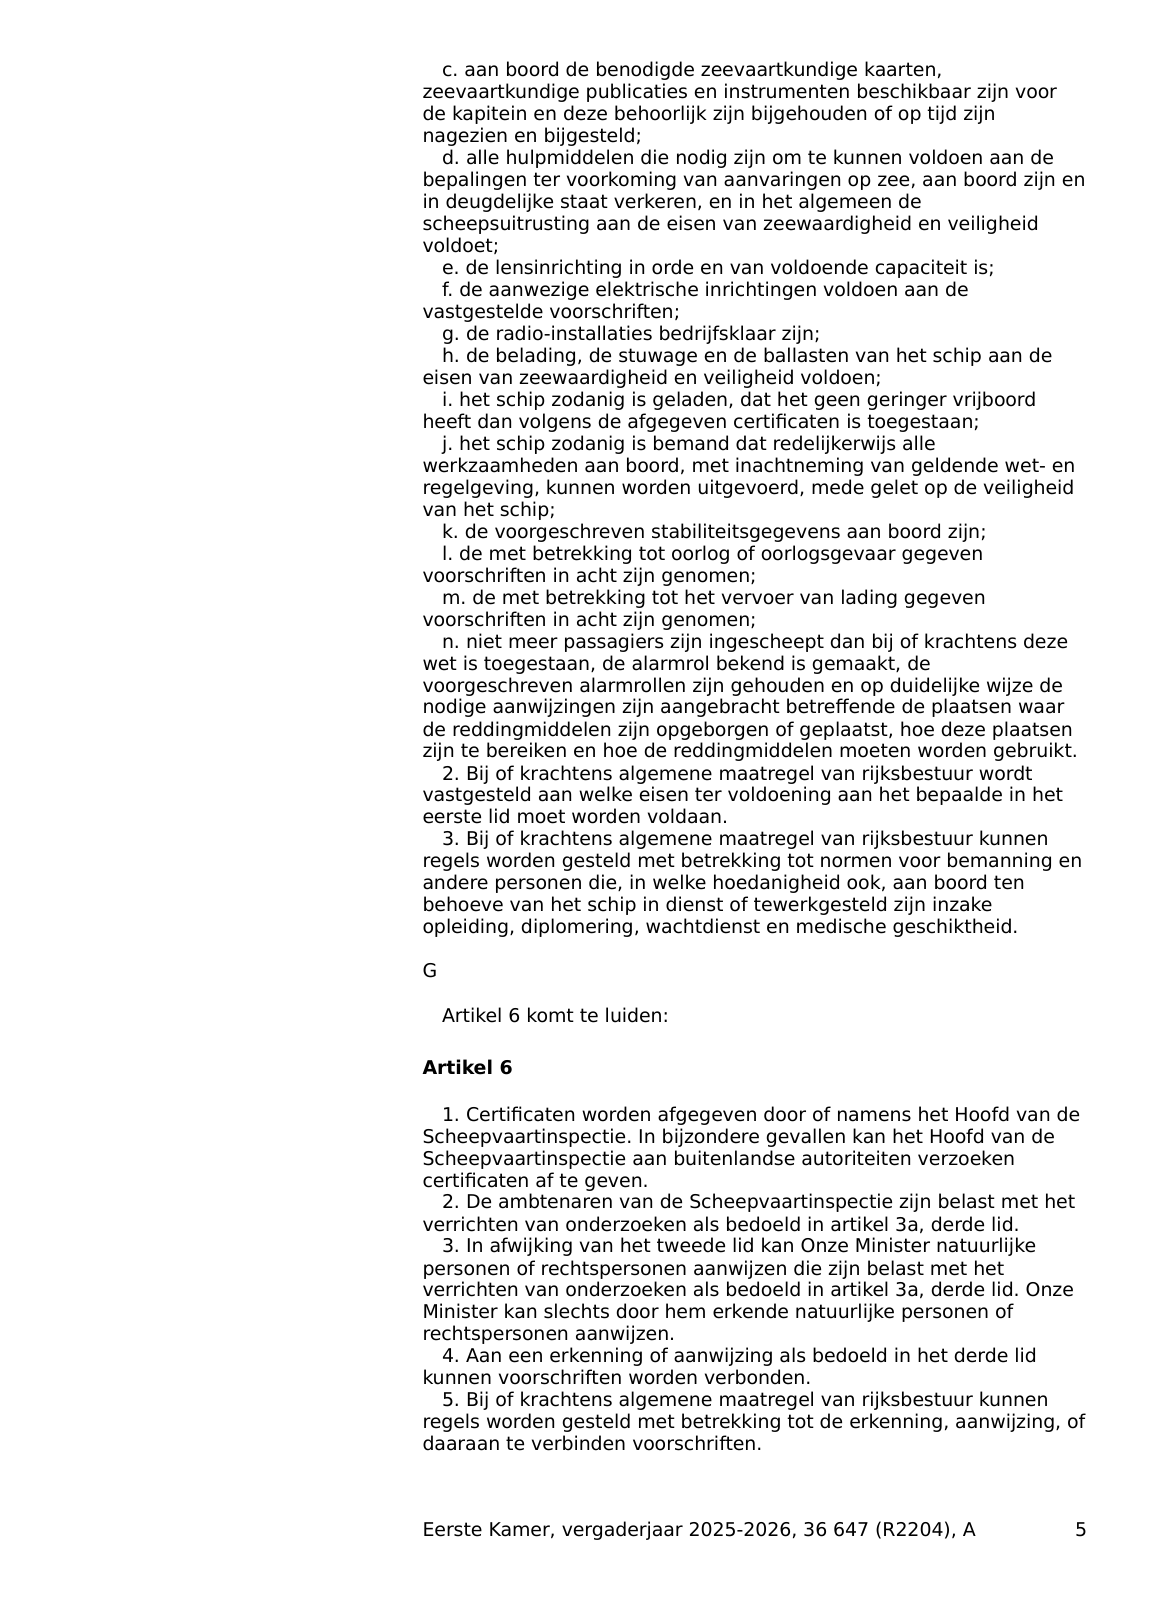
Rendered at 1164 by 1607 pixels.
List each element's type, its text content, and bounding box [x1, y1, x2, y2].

text l. de met betrekking tot oorlog of oorlogsgevaar gegeven voorschriften in acht zijn genomen; [422, 543, 1087, 587]
text Artikel 6 komt te luiden: [422, 1004, 1087, 1027]
subtitle Artikel 6 [422, 1057, 1087, 1078]
text i. het schip zodanig is geladen, dat het geen geringer vrijboord heeft dan volgens de afgegeven certificaten is toegestaan; [422, 389, 1087, 433]
text m. de met betrekking tot het vervoer van lading gegeven voorschriften in acht zijn genomen; [422, 587, 1087, 631]
text G [422, 960, 1087, 982]
text 5. Bij of krachtens algemene maatregel van rijksbestuur kunnen regels worden gesteld met betrekking tot de erkenning, aanwijzing, of daaraan te verbinden voorschriften. [422, 1389, 1087, 1455]
text g. de radio-installaties bedrijfsklaar zijn; [422, 323, 1087, 345]
text c. aan boord de benodigde zeevaartkundige kaarten, zeevaartkundige publicaties en instrumenten beschikbaar zijn voor de kapitein en deze behoorlijk zijn bijgehouden of op tijd zijn nagezien en bijgesteld; [422, 59, 1087, 147]
text e. de lensinrichting in orde en van voldoende capaciteit is; [422, 257, 1087, 279]
text d. alle hulpmiddelen die nodig zijn om te kunnen voldoen aan de bepalingen ter voorkoming van aanvaringen op zee, aan boord zijn en in deugdelijke staat verkeren, en in het algemeen de scheepsuitrusting aan de eisen van zeewaardigheid en veiligheid voldoet; [422, 147, 1087, 257]
text 3. In afwijking van het tweede lid kan Onze Minister natuurlijke personen of rechtspersonen aanwijzen die zijn belast met het verrichten van onderzoeken als bedoeld in artikel 3a, derde lid. Onze Minister kan slechts door hem erkende natuurlijke personen of rechtspersonen aanwijzen. [422, 1235, 1087, 1345]
text 2. Bij of krachtens algemene maatregel van rijksbestuur wordt vastgesteld aan welke eisen ter voldoening aan het bepaalde in het eerste lid moet worden voldaan. [422, 762, 1087, 828]
text k. de voorgeschreven stabiliteitsgegevens aan boord zijn; [422, 521, 1087, 543]
text f. de aanwezige elektrische inrichtingen voldoen aan de vastgestelde voorschriften; [422, 279, 1087, 323]
text j. het schip zodanig is bemand dat redelijkerwijs alle werkzaamheden aan boord, met inachtneming van geldende wet- en regelgeving, kunnen worden uitgevoerd, mede gelet op de veiligheid van het schip; [422, 433, 1087, 521]
text h. de belading, de stuwage en de ballasten van het schip aan de eisen van zeewaardigheid en veiligheid voldoen; [422, 345, 1087, 389]
text 4. Aan een erkenning of aanwijzing als bedoeld in het derde lid kunnen voorschriften worden verbonden. [422, 1345, 1087, 1389]
text 3. Bij of krachtens algemene maatregel van rijksbestuur kunnen regels worden gesteld met betrekking tot normen voor bemanning en andere personen die, in welke hoedanigheid ook, aan boord ten behoeve van het schip in dienst of tewerkgesteld zijn inzake opleiding, diplomering, wachtdienst en medische geschiktheid. [422, 828, 1087, 938]
text 1. Certificaten worden afgegeven door of namens het Hoofd van de Scheepvaartinspectie. In bijzondere gevallen kan het Hoofd van de Scheepvaartinspectie aan buitenlandse autoriteiten verzoeken certificaten af te geven. [422, 1103, 1087, 1191]
text 2. De ambtenaren van de Scheepvaartinspectie zijn belast met het verrichten van onderzoeken als bedoeld in artikel 3a, derde lid. [422, 1191, 1087, 1235]
text n. niet meer passagiers zijn ingescheept dan bij of krachtens deze wet is toegestaan, de alarmrol bekend is gemaakt, de voorgeschreven alarmrollen zijn gehouden en op duidelijke wijze de nodige aanwijzingen zijn aangebracht betreffende de plaatsen waar de reddingmiddelen zijn opgeborgen of geplaatst, hoe deze plaatsen zijn te bereiken en hoe de reddingmiddelen moeten worden gebruikt. [422, 631, 1087, 762]
